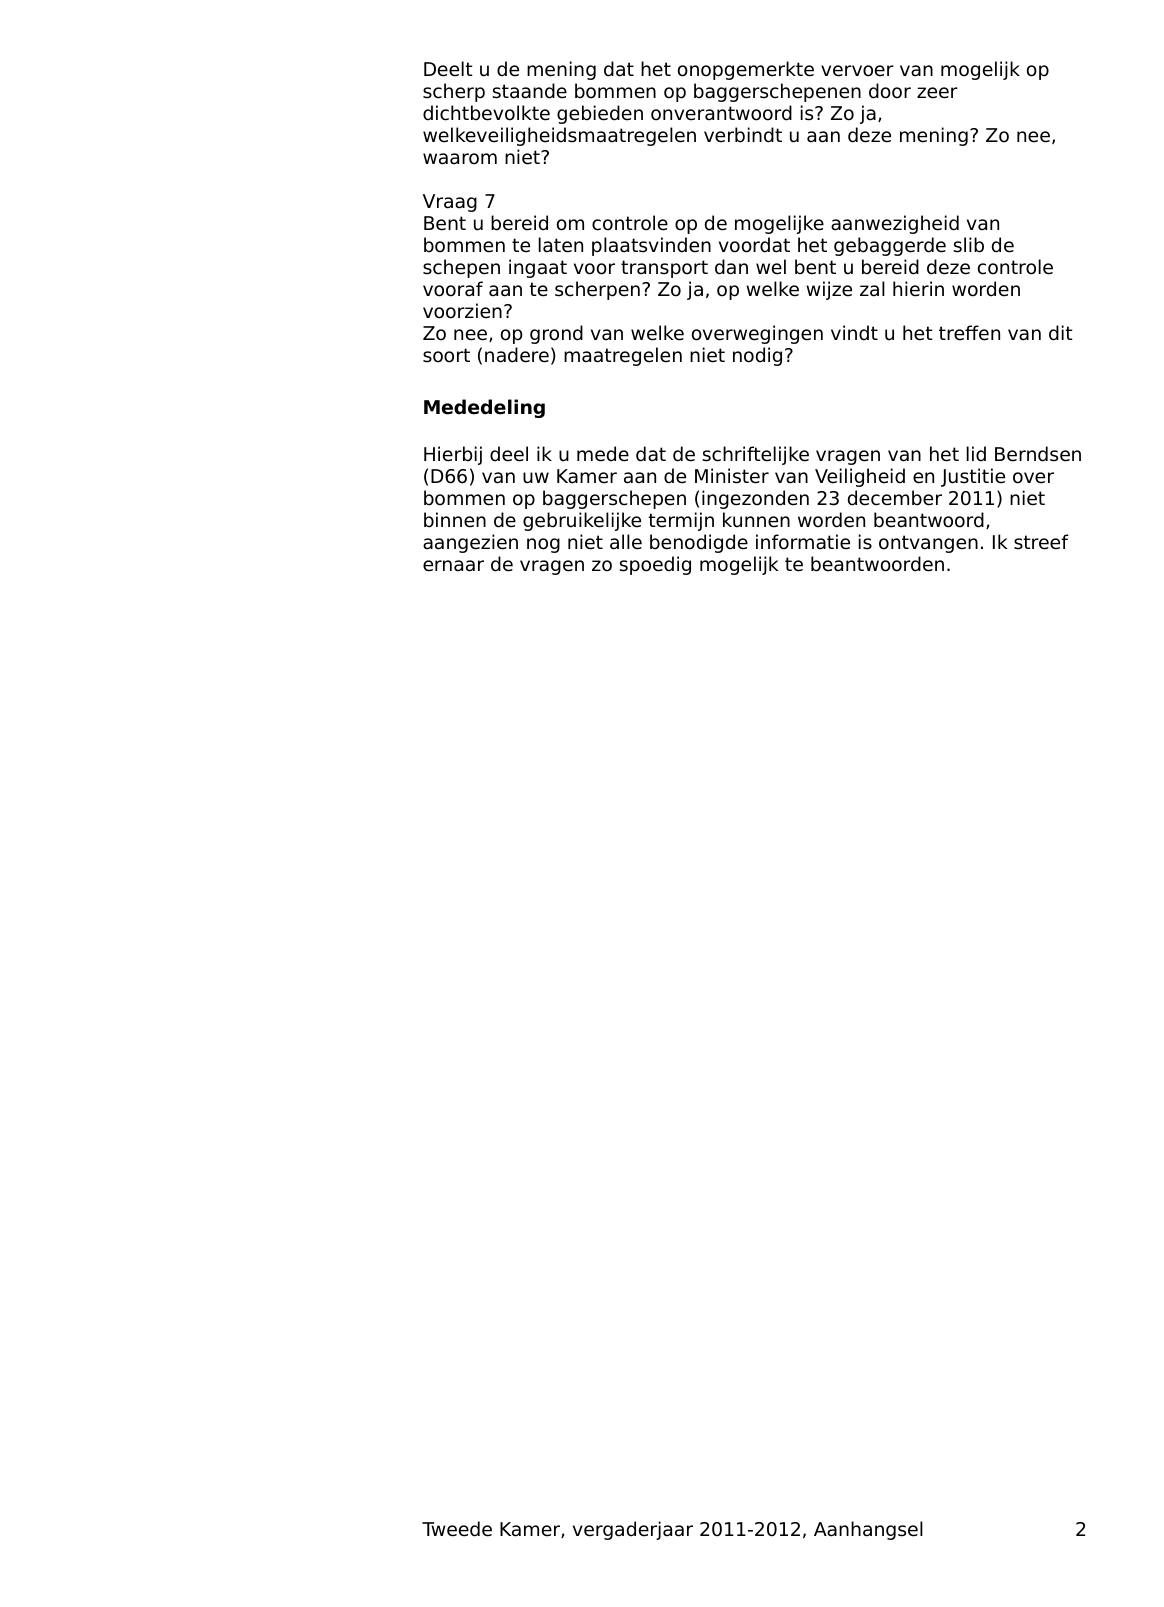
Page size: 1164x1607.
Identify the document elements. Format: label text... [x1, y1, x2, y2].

text Hierbij deel ik u mede dat de schriftelijke vragen van het lid Berndsen (D66) van uw Kamer aan de Minister van Veiligheid en Justitie over bommen op baggerschepen (ingezonden 23 december 2011) niet binnen de gebruikelijke termijn kunnen worden beantwoord, aangezien nog niet alle benodigde informatie is ontvangen. Ik streef ernaar de vragen zo spoedig mogelijk te beantwoorden. [422, 444, 1087, 576]
text Deelt u de mening dat het onopgemerkte vervoer van mogelijk op scherp staande bommen op baggerschepenen door zeer dichtbevolkte gebieden onverantwoord is? Zo ja, welkeveiligheidsmaatregelen verbindt u aan deze mening? Zo nee, waarom niet? [422, 59, 1087, 169]
text Bent u bereid om controle op de mogelijke aanwezigheid van bommen te laten plaatsvinden voordat het gebaggerde slib de schepen ingaat voor transport dan wel bent u bereid deze controle vooraf aan te scherpen? Zo ja, op welke wijze zal hierin worden voorzien? [422, 213, 1087, 323]
text Vraag 7 [422, 191, 1087, 213]
text Zo nee, op grond van welke overwegingen vindt u het treffen van dit soort (nadere) maatregelen niet nodig? [422, 323, 1087, 367]
subtitle Mededeling [422, 397, 1087, 419]
